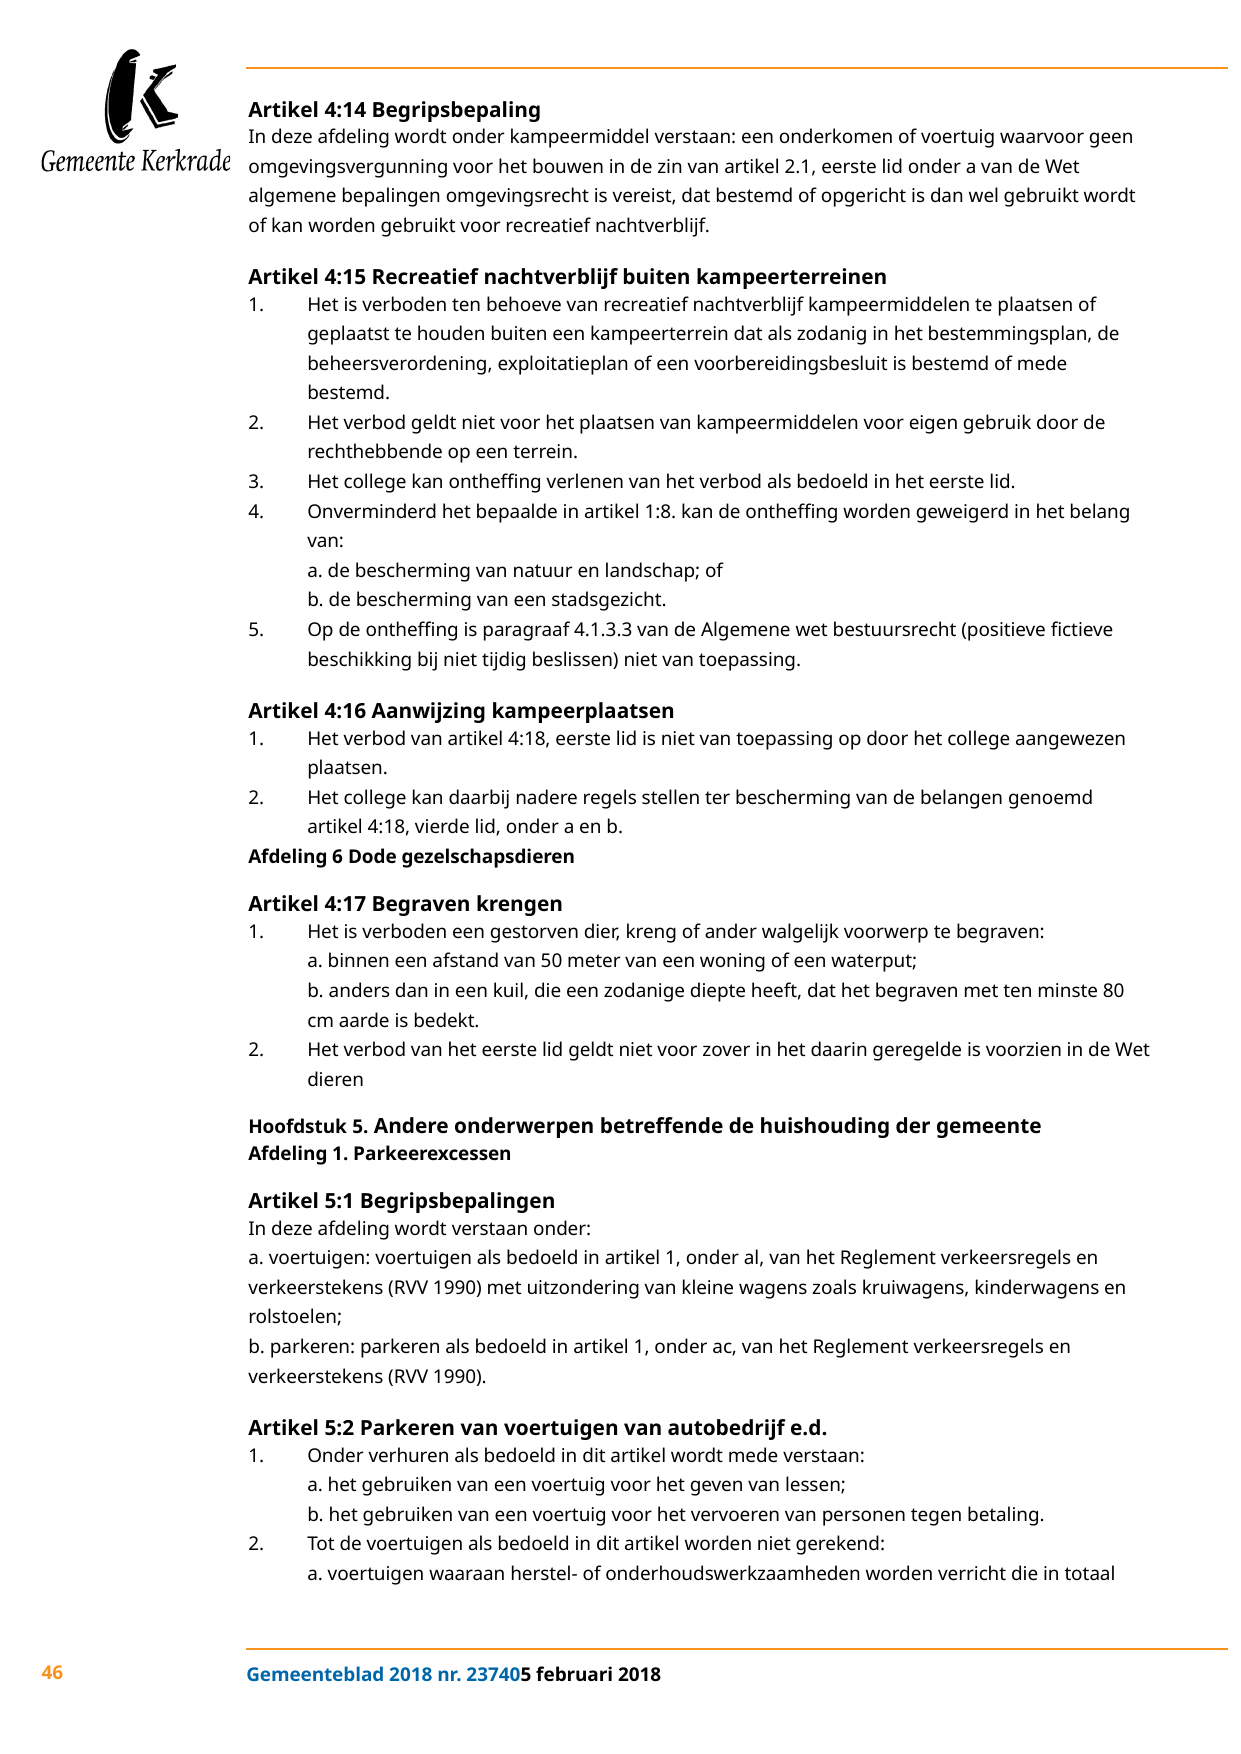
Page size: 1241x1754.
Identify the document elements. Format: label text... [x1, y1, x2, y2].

text Artikel 5:2 Parkeren van voertuigen van autobedrijf e.d. [248, 1413, 1152, 1442]
list Het college kan ontheffing verlenen van het verbod als bedoeld in het eerste lid. [248, 468, 1152, 494]
text b. parkeren: parkeren als bedoeld in artikel 1, onder ac, van het Reglement verkeersregels en verkeerstekens (RVV 1990). [248, 1333, 1152, 1389]
list Op de ontheffing is paragraaf 4.1.3.3 van de Algemene wet bestuursrecht (positieve fictieve beschikking bij niet tijdig beslissen) niet van toepassing. [248, 616, 1152, 672]
list Tot de voertuigen als bedoeld in dit artikel worden niet gerekend: [248, 1531, 1152, 1556]
list Het is verboden ten behoeve van recreatief nachtverblijf kampeermiddelen te plaatsen of geplaatst te houden buiten een kampeerterrein dat als zodanig in het bestemmingsplan, de beheersverordening, exploitatieplan of een voorbereidingsbesluit is bestemd of mede bestemd. [248, 291, 1152, 405]
picture [41, 47, 231, 172]
list Het verbod geldt niet voor het plaatsen van kampeermiddelen voor eigen gebruik door de rechthebbende op een terrein. [248, 409, 1152, 464]
text In deze afdeling wordt verstaan onder: [248, 1215, 1152, 1241]
list Onder verhuren als bedoeld in dit artikel wordt mede verstaan: [248, 1442, 1152, 1467]
list b. de bescherming van een stadsgezicht. [248, 587, 1152, 612]
text Artikel 5:1 Begripsbepalingen [248, 1187, 1152, 1215]
text Afdeling 6 Dode gezelschapsdieren [248, 843, 1152, 869]
text Artikel 4:14 Begripsbepaling [248, 95, 1152, 123]
list a. het gebruiken van een voertuig voor het geven van lessen; [248, 1471, 1152, 1497]
list a. voertuigen waaraan herstel- of onderhoudswerkzaamheden worden verricht die in totaal [248, 1560, 1152, 1586]
list Onverminderd het bepaalde in artikel 1:8. kan de ontheffing worden geweigerd in het belang van: [248, 498, 1152, 553]
text Artikel 4:15 Recreatief nachtverblijf buiten kampeerterreinen [248, 262, 1152, 291]
list Het verbod van artikel 4:18, eerste lid is niet van toepassing op door het college aangewezen plaatsen. [248, 725, 1152, 780]
text Afdeling 1. Parkeerexcessen [248, 1140, 1152, 1166]
list Het verbod van het eerste lid geldt niet voor zover in het daarin geregelde is voorzien in de Wet dieren [248, 1036, 1152, 1092]
text Artikel 4:16 Aanwijzing kampeerplaatsen [248, 696, 1152, 725]
list Het college kan daarbij nadere regels stellen ter bescherming van de belangen genoemd artikel 4:18, vierde lid, onder a en b. [248, 784, 1152, 839]
text In deze afdeling wordt onder kampeermiddel verstaan: een onderkomen of voertuig waarvoor geen omgevingsvergunning voor het bouwen in de zin van artikel 2.1, eerste lid onder a van de Wet algemene bepalingen omgevingsrecht is vereist, dat bestemd of opgericht is dan wel gebruikt wordt of kan worden gebruikt voor recreatief nachtverblijf. [248, 123, 1152, 238]
list b. het gebruiken van een voertuig voor het vervoeren van personen tegen betaling. [248, 1501, 1152, 1527]
text Artikel 4:17 Begraven krengen [248, 889, 1152, 918]
list a. de bescherming van natuur en landschap; of [248, 557, 1152, 583]
text a. voertuigen: voertuigen als bedoeld in artikel 1, onder al, van het Reglement verkeersregels en verkeerstekens (RVV 1990) met uitzondering van kleine wagens zoals kruiwagens, kinderwagens en rolstoelen; [248, 1244, 1152, 1329]
list b. anders dan in een kuil, die een zodanige diepte heeft, dat het begraven met ten minste 80 cm aarde is bedekt. [248, 977, 1152, 1032]
list Het is verboden een gestorven dier, kreng of ander walgelijk voorwerp te begraven: [248, 918, 1152, 944]
list a. binnen een afstand van 50 meter van een woning of een waterput; [248, 948, 1152, 973]
text Hoofdstuk 5. Andere onderwerpen betreffende de huishouding der gemeente [248, 1112, 1152, 1140]
